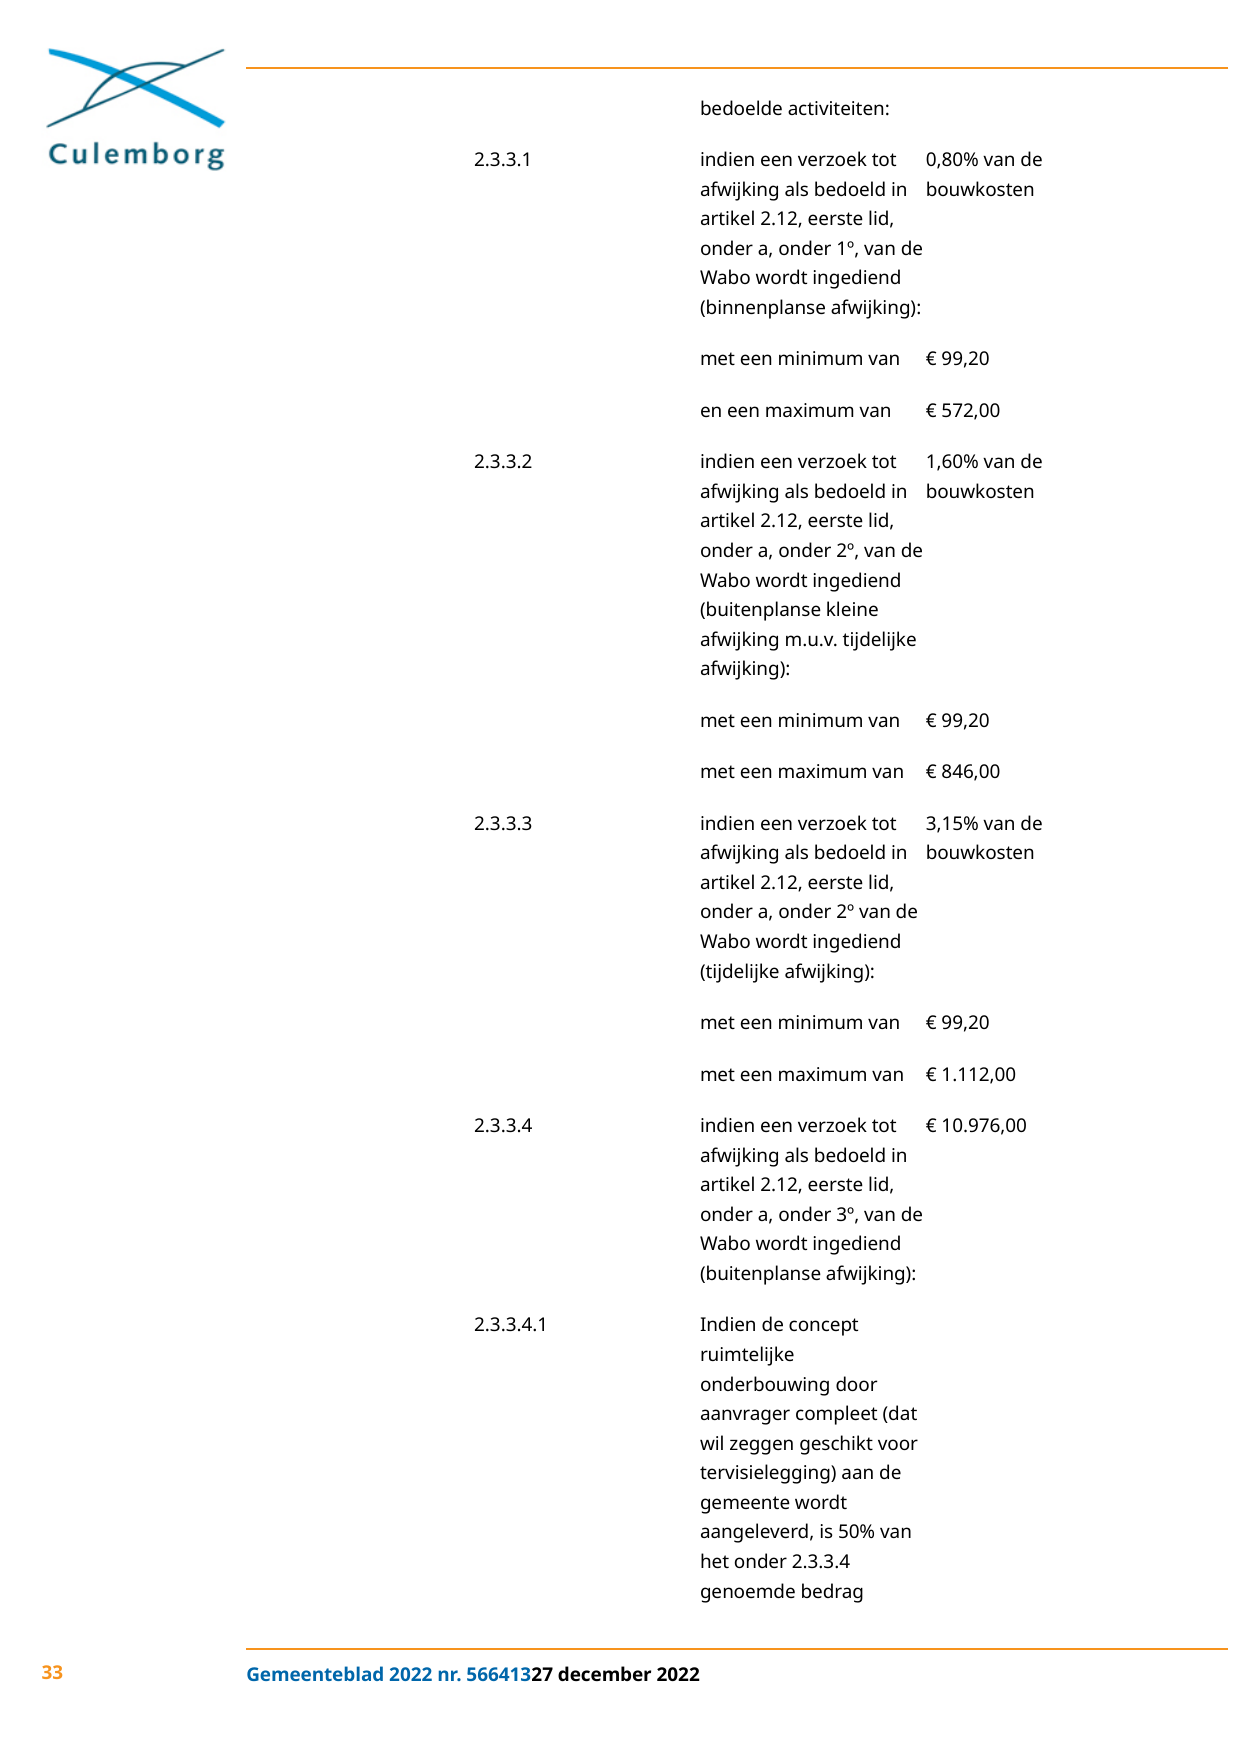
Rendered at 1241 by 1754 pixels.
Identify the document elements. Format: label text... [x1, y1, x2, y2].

table_cell [248, 810, 474, 984]
table_cell [474, 733, 700, 758]
table_cell [474, 784, 700, 810]
table_cell [700, 1087, 926, 1112]
table_cell [926, 320, 1152, 346]
table_cell [474, 759, 700, 784]
table_cell indien een verzoek tot afwijking als bedoeld in artikel 2.12, eerste lid, onder a, onder 2º, van de Wabo wordt ingediend (buitenplanse kleine afwijking m.u.v. tijdelijke afwijking): [700, 449, 926, 681]
table_cell [248, 95, 474, 121]
table_cell 2.3.3.4.1 [474, 1312, 700, 1604]
table_cell € 572,00 [926, 397, 1152, 423]
table_cell [248, 733, 474, 758]
table_cell [248, 681, 474, 707]
table_cell € 1.112,00 [926, 1061, 1152, 1087]
table_cell [248, 984, 474, 1009]
table_cell [474, 1009, 700, 1035]
table_cell [926, 371, 1152, 397]
table_cell € 99,20 [926, 1009, 1152, 1035]
table_cell [248, 1286, 474, 1312]
table_cell 1,60% van de bouwkosten [926, 449, 1152, 681]
table_cell [700, 320, 926, 346]
table_cell met een minimum van [700, 707, 926, 733]
table_cell en een maximum van [700, 397, 926, 423]
table_cell [248, 320, 474, 346]
table_cell [248, 371, 474, 397]
table_cell [700, 733, 926, 758]
table_cell [700, 1035, 926, 1061]
table_cell [474, 346, 700, 371]
table_cell [474, 1286, 700, 1312]
table_cell [248, 1312, 474, 1604]
table_cell [474, 1087, 700, 1112]
table_cell [248, 784, 474, 810]
table_cell € 99,20 [926, 346, 1152, 371]
table_cell [926, 1035, 1152, 1061]
table_cell € 99,20 [926, 707, 1152, 733]
table_cell [248, 449, 474, 681]
table_cell € 846,00 [926, 759, 1152, 784]
table_cell [474, 681, 700, 707]
table_cell [926, 121, 1152, 146]
table_cell [700, 371, 926, 397]
table_cell [474, 95, 700, 121]
table_cell [248, 146, 474, 320]
table_cell indien een verzoek tot afwijking als bedoeld in artikel 2.12, eerste lid, onder a, onder 3º, van de Wabo wordt ingediend (buitenplanse afwijking): [700, 1112, 926, 1286]
table_cell met een minimum van [700, 346, 926, 371]
table_cell [926, 423, 1152, 448]
table_cell [474, 707, 700, 733]
table_cell 0,80% van de bouwkosten [926, 146, 1152, 320]
table_cell 2.3.3.2 [474, 449, 700, 681]
table_cell [248, 121, 474, 146]
table_cell indien een verzoek tot afwijking als bedoeld in artikel 2.12, eerste lid, onder a, onder 1º, van de Wabo wordt ingediend (binnenplanse afwijking): [700, 146, 926, 320]
table_cell [248, 346, 474, 371]
table_cell [926, 1312, 1152, 1604]
table_cell [926, 95, 1152, 121]
table_cell [474, 1035, 700, 1061]
table_cell [700, 423, 926, 448]
table_cell € 10.976,00 [926, 1112, 1152, 1286]
table_cell bedoelde activiteiten: [700, 95, 926, 121]
table_cell [474, 320, 700, 346]
table_cell [700, 1286, 926, 1312]
table_cell [248, 397, 474, 423]
table_cell [474, 397, 700, 423]
table_cell [248, 1112, 474, 1286]
table_cell [248, 759, 474, 784]
table_cell indien een verzoek tot afwijking als bedoeld in artikel 2.12, eerste lid, onder a, onder 2º van de Wabo wordt ingediend (tijdelijke afwijking): [700, 810, 926, 984]
table_cell [926, 1286, 1152, 1312]
table_cell 2.3.3.1 [474, 146, 700, 320]
table_cell [474, 371, 700, 397]
table_cell [248, 1009, 474, 1035]
table_cell [926, 1087, 1152, 1112]
table_cell met een maximum van [700, 759, 926, 784]
table_cell [926, 784, 1152, 810]
table_cell [474, 984, 700, 1009]
table_cell [926, 733, 1152, 758]
table_cell [474, 1061, 700, 1087]
table_cell [248, 707, 474, 733]
table_cell Indien de concept ruimtelijke onderbouwing door aanvrager compleet (dat wil zeggen geschikt voor tervisielegging) aan de gemeente wordt aangeleverd, is 50% van het onder 2.3.3.4 genoemde bedrag [700, 1312, 926, 1604]
table_cell [700, 681, 926, 707]
table_cell 2.3.3.3 [474, 810, 700, 984]
table_cell met een maximum van [700, 1061, 926, 1087]
table_cell [474, 121, 700, 146]
table_cell [248, 1035, 474, 1061]
table_cell [248, 1061, 474, 1087]
table_cell [474, 423, 700, 448]
table_cell 2.3.3.4 [474, 1112, 700, 1286]
table_cell [700, 984, 926, 1009]
table_cell [248, 1087, 474, 1112]
table_cell [700, 784, 926, 810]
picture [41, 47, 231, 172]
table_cell [926, 681, 1152, 707]
table_cell 3,15% van de bouwkosten [926, 810, 1152, 984]
table_cell [926, 984, 1152, 1009]
table_cell [248, 423, 474, 448]
table_cell [700, 121, 926, 146]
table_cell met een minimum van [700, 1009, 926, 1035]
